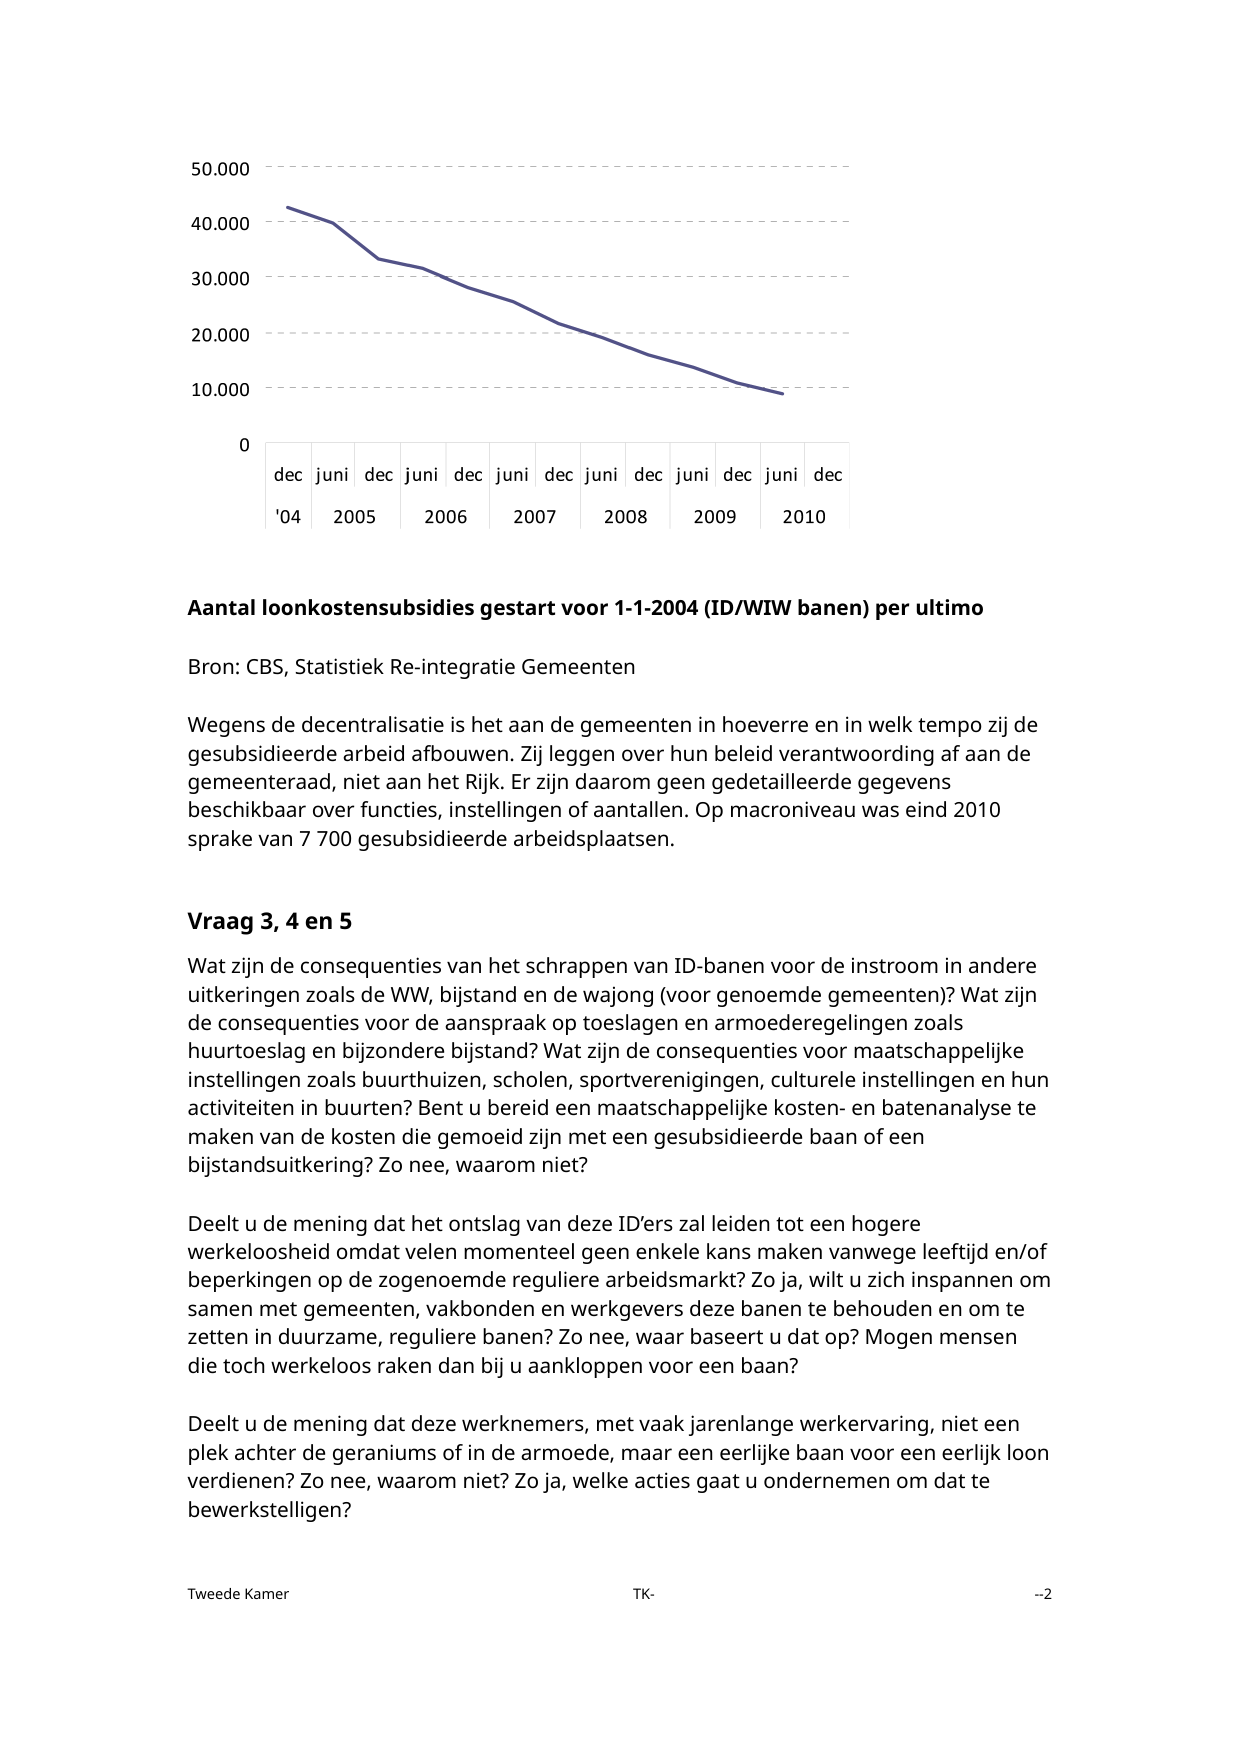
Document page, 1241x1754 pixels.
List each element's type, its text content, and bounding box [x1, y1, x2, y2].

subtitle Vraag 3, 4 en 5 [187, 905, 1053, 936]
text Aantal loonkostensubsidies gestart voor 1-1-2004 (ID/WIW banen) per ultimo [187, 593, 1053, 622]
text Wat zijn de consequenties van het schrappen van ID-banen voor de instroom in andere uitkeringen zoals de WW, bijstand en de wajong (voor genoemde gemeenten)? Wat zijn de consequenties voor de aanspraak op toeslagen en armoederegelingen zoals huurtoeslag en bijzondere bijstand? Wat zijn de consequenties voor maatschappelijke instellingen zoals buurthuizen, scholen, sportverenigingen, culturele instellingen en hun activiteiten in buurten? Bent u bereid een maatschappelijke kosten- en batenanalyse te maken van de kosten die gemoeid zijn met een gesubsidieerde baan of een bijstandsuitkering? Zo nee, waarom niet? [187, 951, 1053, 1179]
picture [187, 150, 850, 535]
text Deelt u de mening dat deze werknemers, met vaak jarenlange werkervaring, niet een plek achter de geraniums of in de armoede, maar een eerlijke baan voor een eerlijk loon verdienen? Zo nee, waarom niet? Zo ja, welke acties gaat u ondernemen om dat te bewerkstelligen? [187, 1409, 1053, 1523]
text Wegens de decentralisatie is het aan de gemeenten in hoeverre en in welk tempo zij de gesubsidieerde arbeid afbouwen. Zij leggen over hun beleid verantwoording af aan de gemeenteraad, niet aan het Rijk. Er zijn daarom geen gedetailleerde gegevens beschikbaar over functies, instellingen of aantallen. Op macroniveau was eind 2010 sprake van 7 700 gesubsidieerde arbeidsplaatsen. [187, 710, 1053, 852]
text Bron: CBS, Statistiek Re-integratie Gemeenten [187, 652, 1053, 680]
text Deelt u de mening dat het ontslag van deze ID’ers zal leiden tot een hogere werkeloosheid omdat velen momenteel geen enkele kans maken vanwege leeftijd en/of beperkingen op de zogenoemde reguliere arbeidsmarkt? Zo ja, wilt u zich inspannen om samen met gemeenten, vakbonden en werkgevers deze banen te behouden en om te zetten in duurzame, reguliere banen? Zo nee, waar baseert u dat op? Mogen mensen die toch werkeloos raken dan bij u aankloppen voor een baan? [187, 1209, 1053, 1379]
